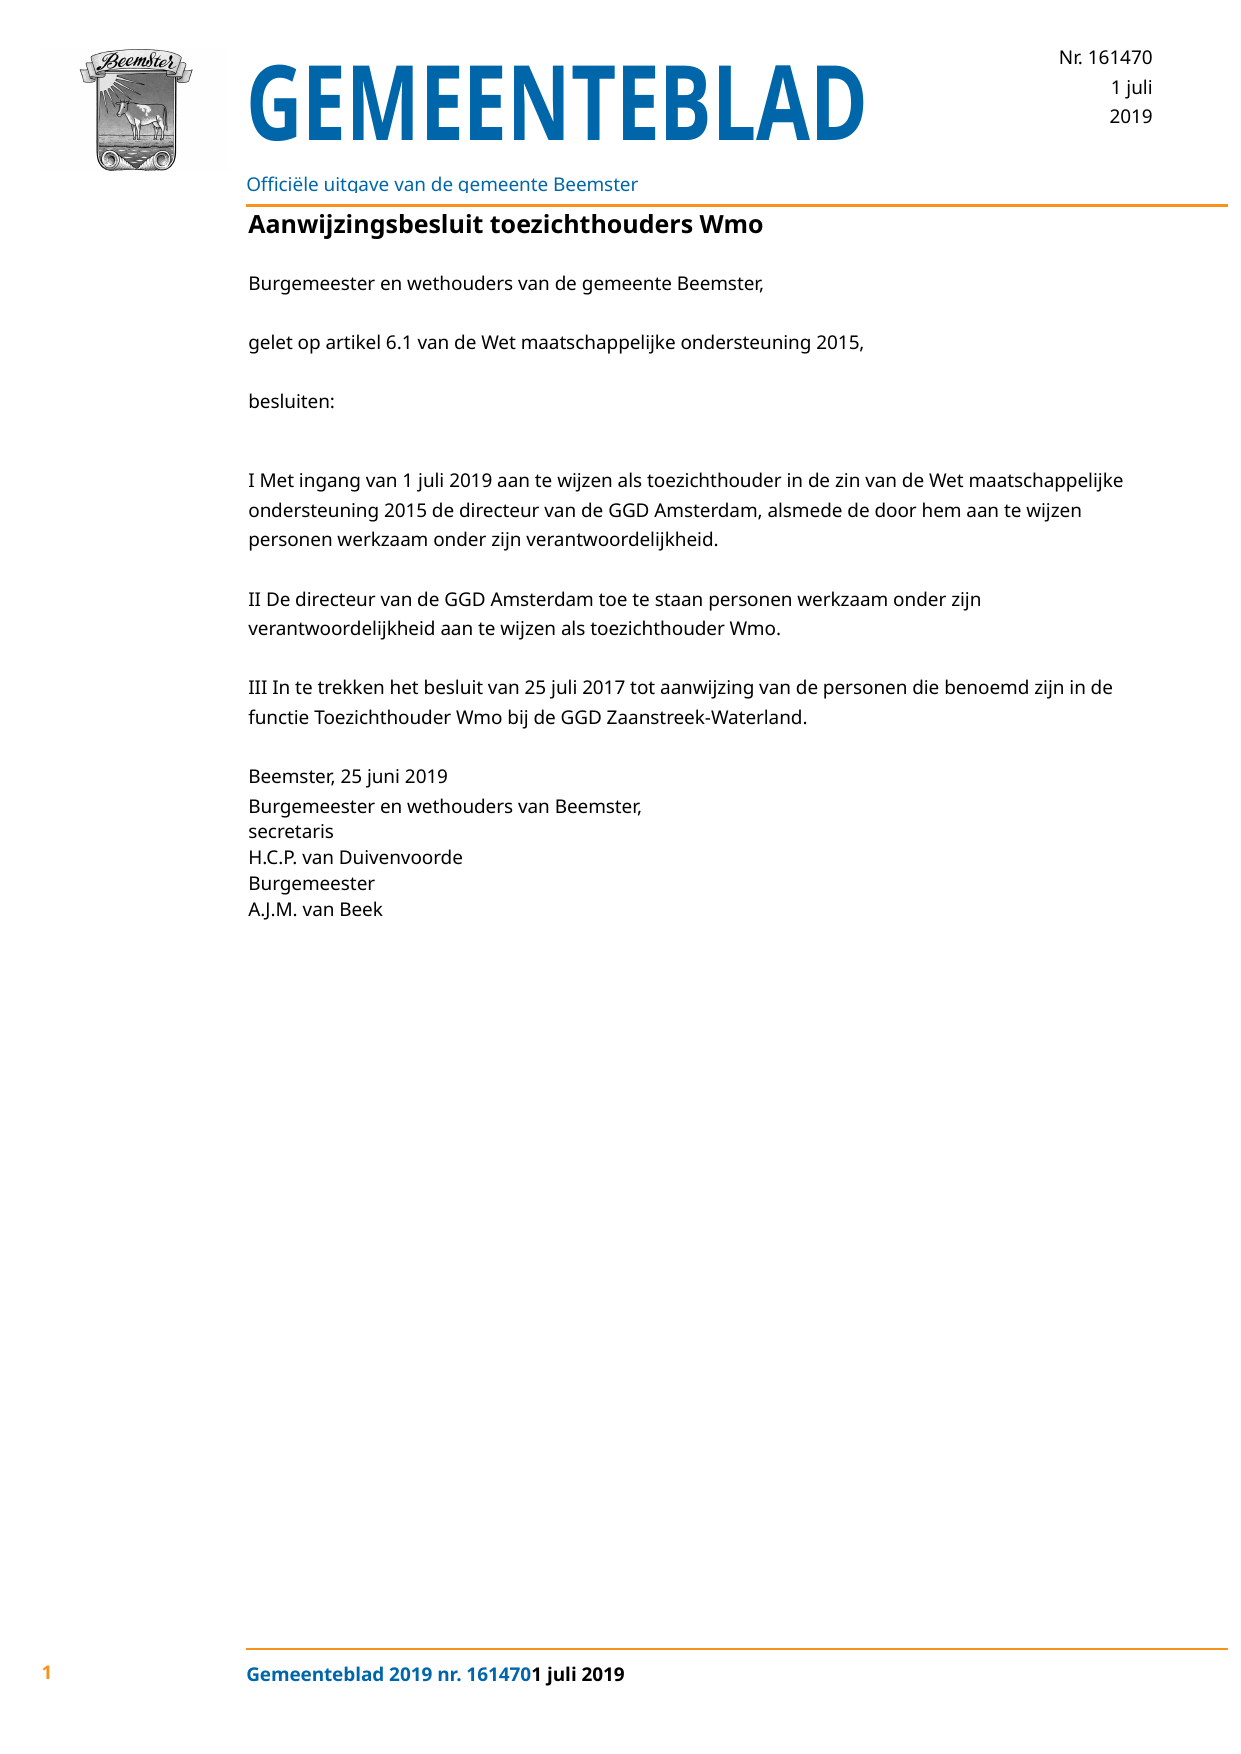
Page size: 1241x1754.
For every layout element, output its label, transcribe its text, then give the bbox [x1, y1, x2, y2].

text secretaris [248, 819, 1152, 844]
text Burgemeester [248, 870, 1152, 896]
text Burgemeester en wethouders van de gemeente Beemster, [248, 270, 1152, 296]
text Burgemeester en wethouders van Beemster, [248, 793, 1152, 819]
text besluiten: [248, 389, 1152, 414]
text Beemster, 25 juni 2019 [248, 763, 1152, 789]
text gelet op artikel 6.1 van de Wet maatschappelijke ondersteuning 2015, [248, 329, 1152, 355]
text I Met ingang van 1 juli 2019 aan te wijzen als toezichthouder in de zin van de Wet maatschappelijke ondersteuning 2015 de directeur van de GGD Amsterdam, alsmede de door hem aan te wijzen personen werkzaam onder zijn verantwoordelijkheid. [248, 467, 1152, 552]
text Aanwijzingsbesluit toezichthouders Wmo [248, 207, 1152, 241]
picture [41, 47, 231, 172]
text III In te trekken het besluit van 25 juli 2017 tot aanwijzing van de personen die benoemd zijn in de functie Toezichthouder Wmo bij de GGD Zaanstreek-Waterland. [248, 674, 1152, 730]
text A.J.M. van Beek [248, 896, 1152, 922]
text H.C.P. van Duivenvoorde [248, 844, 1152, 870]
text II De directeur van de GGD Amsterdam toe te staan personen werkzaam onder zijn verantwoordelijkheid aan te wijzen als toezichthouder Wmo. [248, 586, 1152, 641]
